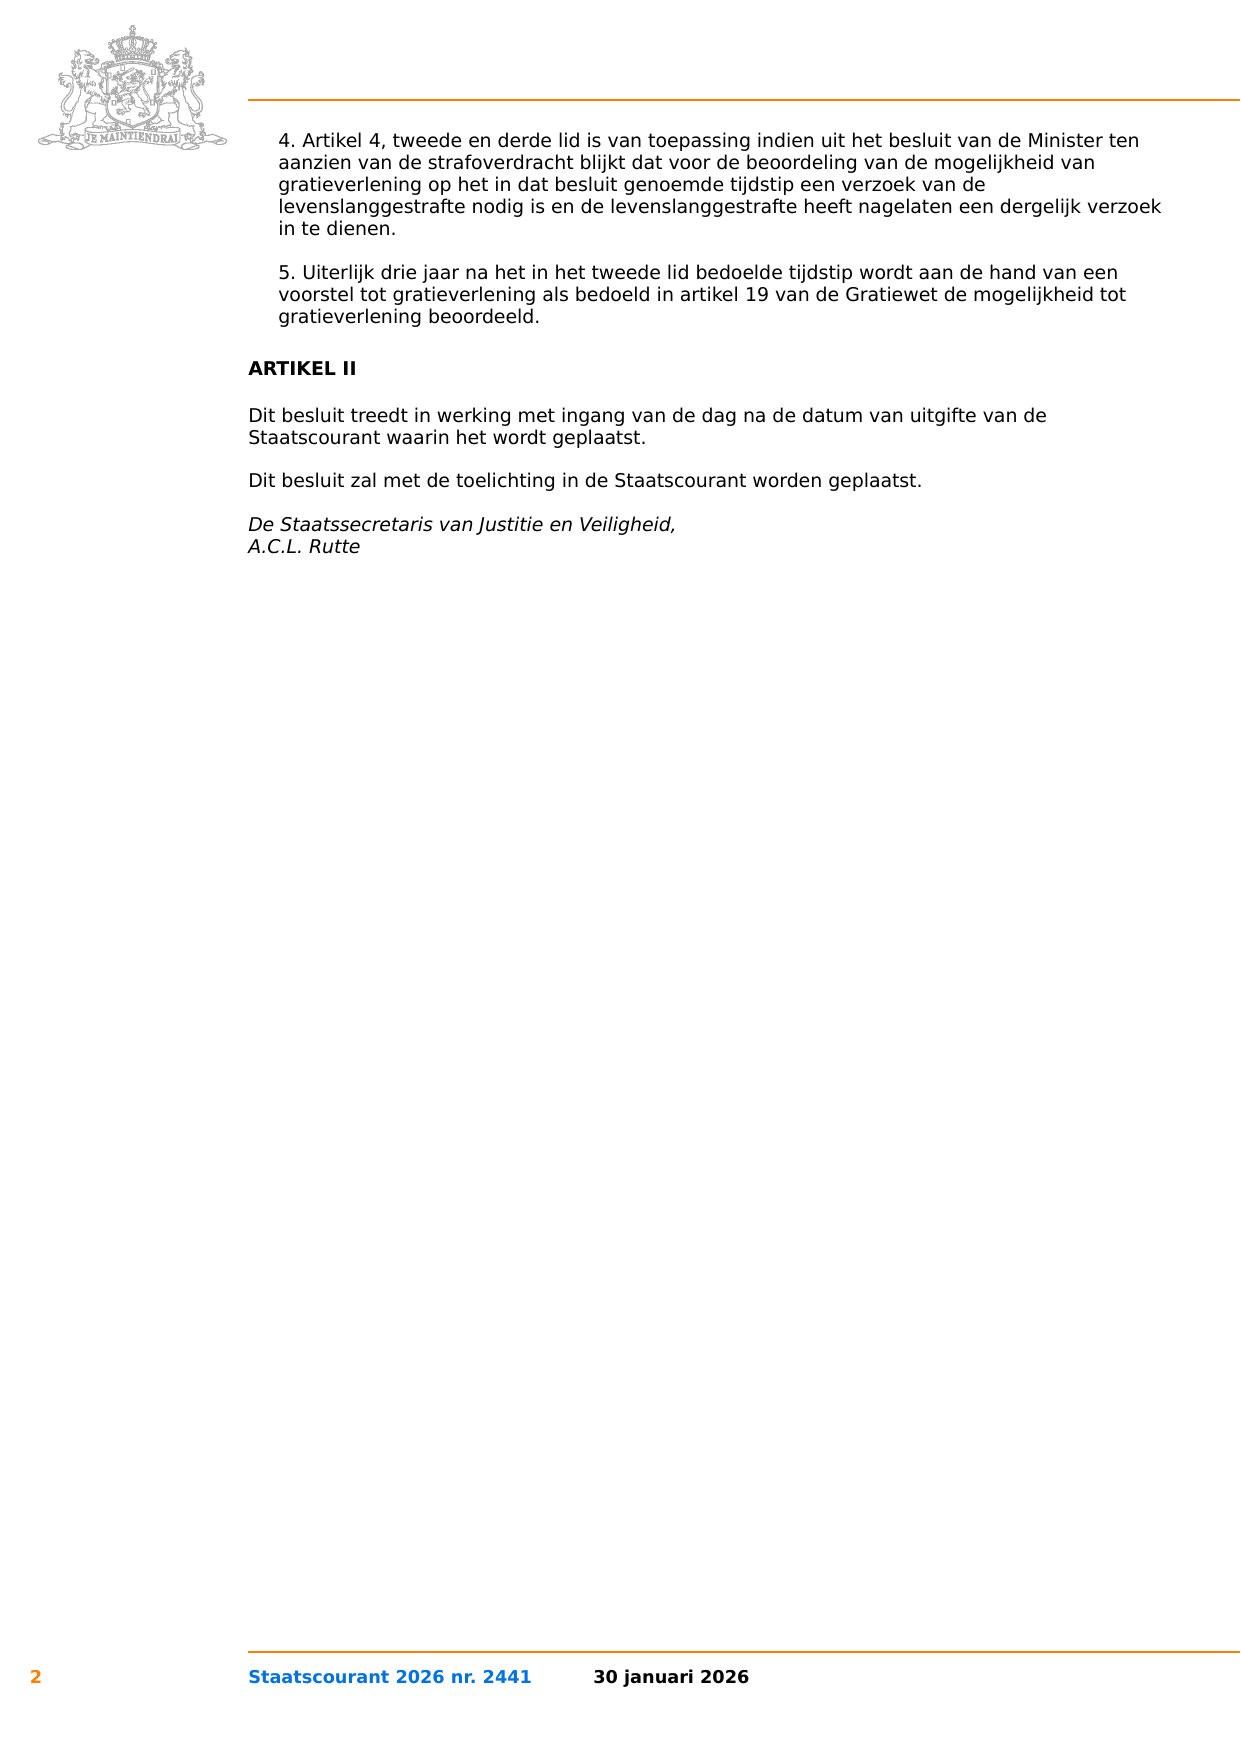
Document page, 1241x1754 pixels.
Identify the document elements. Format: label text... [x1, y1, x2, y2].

picture [38, 25, 227, 150]
subtitle ARTIKEL II [248, 358, 1163, 379]
text De Staatssecretaris van Justitie en Veiligheid, A.C.L. Rutte [248, 514, 1163, 558]
text Dit besluit zal met de toelichting in de Staatscourant worden geplaatst. [248, 470, 1163, 492]
text Dit besluit treedt in werking met ingang van de dag na de datum van uitgifte van de Staatscourant waarin het wordt geplaatst. [248, 404, 1163, 448]
text 5. Uiterlijk drie jaar na het in het tweede lid bedoelde tijdstip wordt aan de hand van een voorstel tot gratieverlening als bedoeld in artikel 19 van de Gratiewet de mogelijkheid tot gratieverlening beoordeeld. [278, 262, 1163, 328]
text 4. Artikel 4, tweede en derde lid is van toepassing indien uit het besluit van de Minister ten aanzien van de strafoverdracht blijkt dat voor de beoordeling van de mogelijkheid van gratieverlening op het in dat besluit genoemde tijdstip een verzoek van de levenslanggestrafte nodig is en de levenslanggestrafte heeft nagelaten een dergelijk verzoek in te dienen. [278, 130, 1163, 240]
